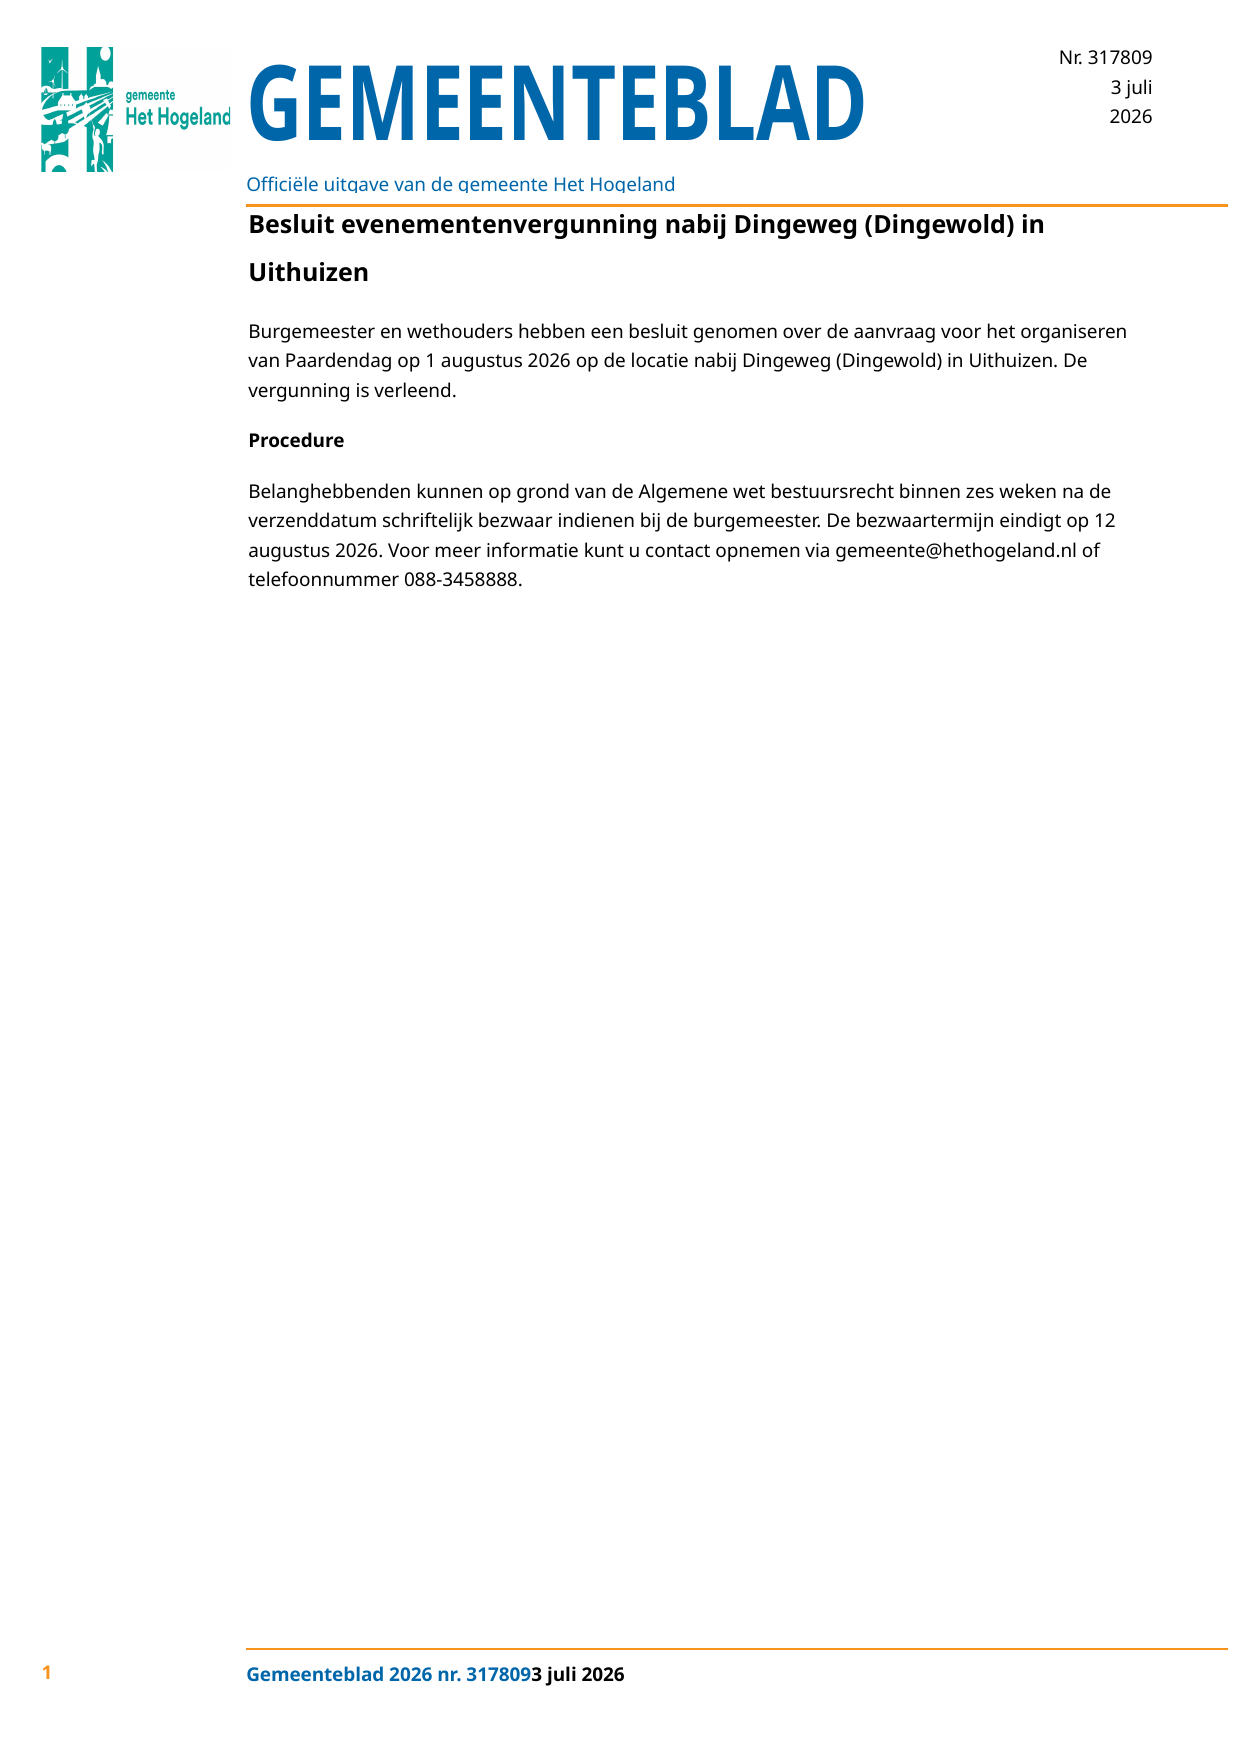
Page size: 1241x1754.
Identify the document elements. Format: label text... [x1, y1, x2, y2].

text Burgemeester en wethouders hebben een besluit genomen over de aanvraag voor het organiseren van Paardendag op 1 augustus 2026 op de locatie nabij Dingeweg (Dingewold) in Uithuizen. De vergunning is verleend. [248, 318, 1152, 403]
text Procedure [248, 427, 1152, 453]
text Belanghebbenden kunnen op grond van de Algemene wet bestuursrecht binnen zes weken na de verzenddatum schriftelijk bezwaar indienen bij de burgemeester. De bezwaartermijn eindigt op 12 augustus 2026. Voor meer informatie kunt u contact opnemen via gemeente@hethogeland.nl of telefoonnummer 088-3458888. [248, 478, 1152, 592]
picture [41, 47, 231, 172]
text Besluit evenementenvergunning nabij Dingeweg (Dingewold) in Uithuizen [248, 207, 1152, 288]
